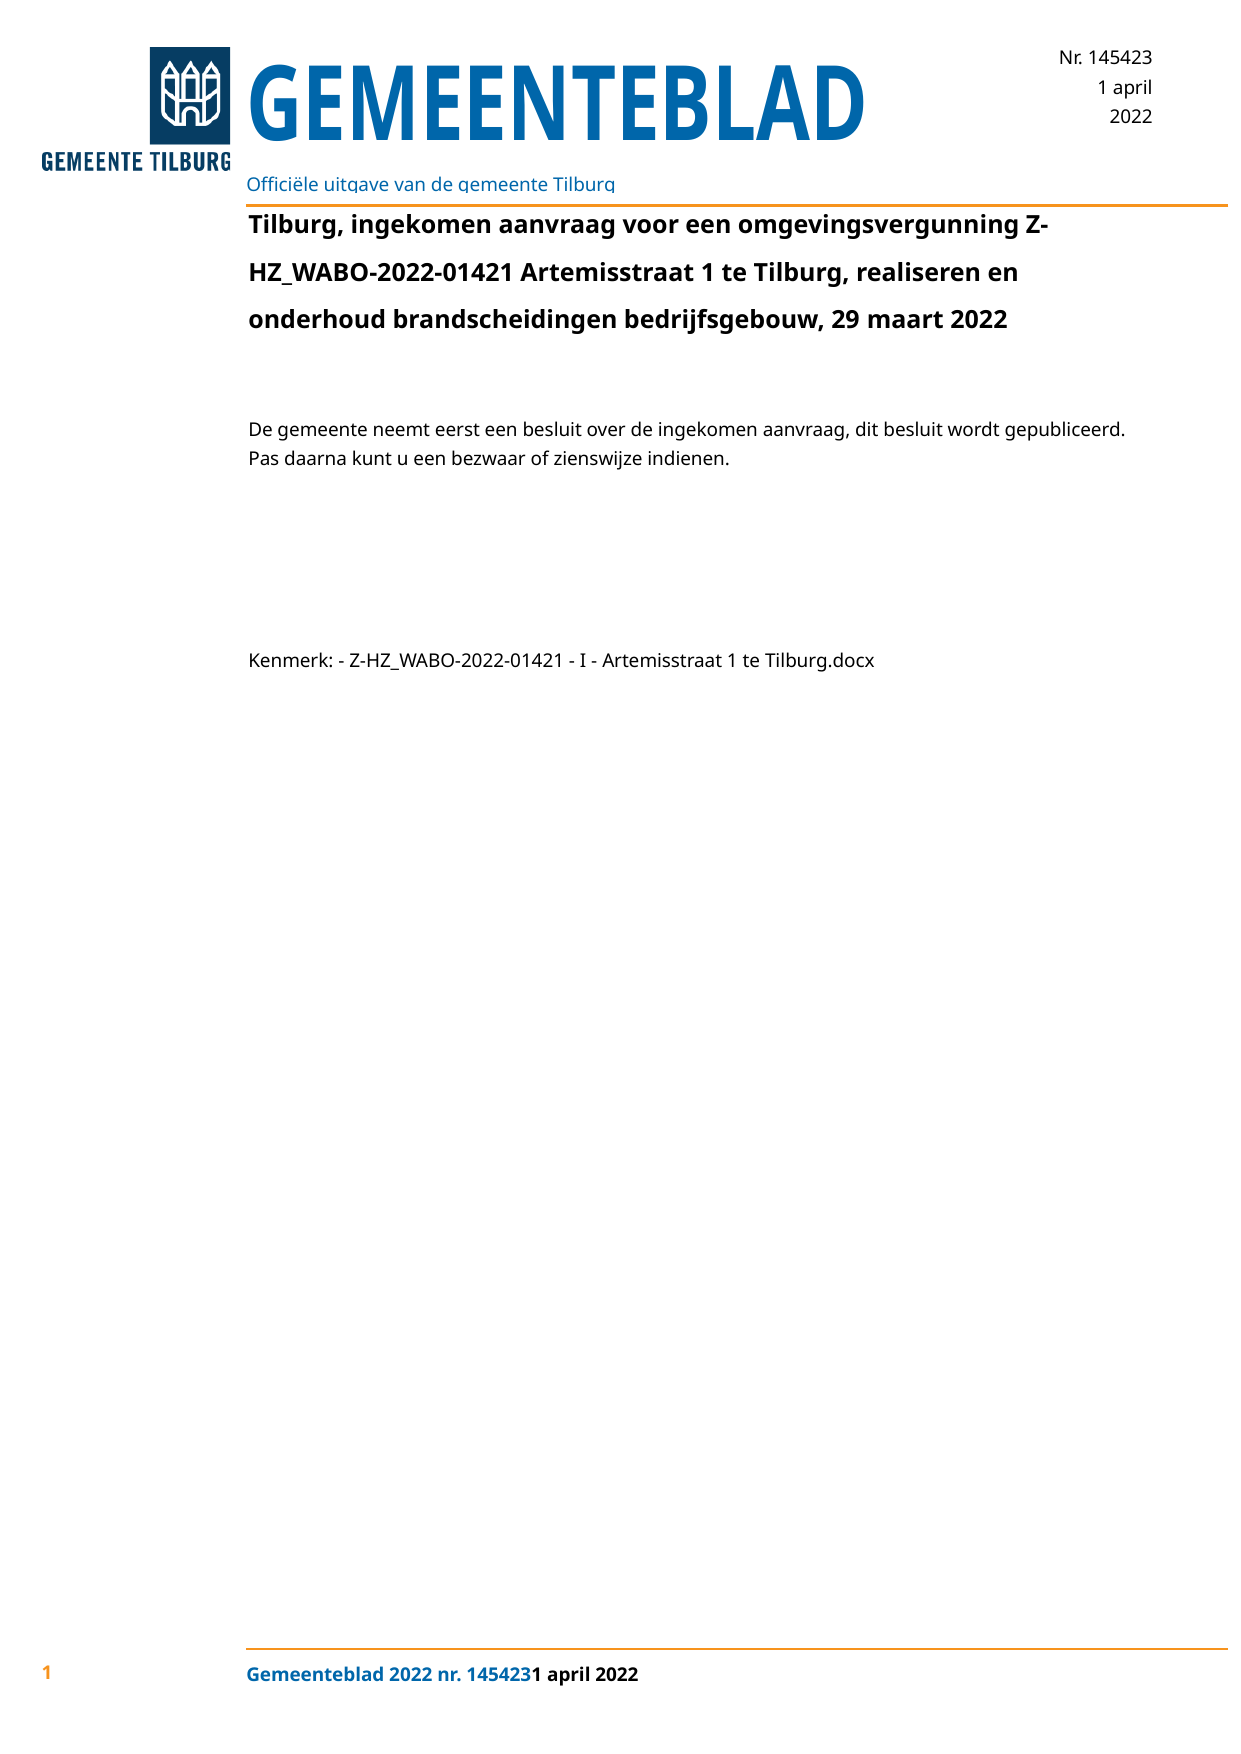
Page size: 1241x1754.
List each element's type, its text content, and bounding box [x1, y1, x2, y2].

text Kenmerk: - Z-HZ_WABO-2022-01421 - I - Artemisstraat 1 te Tilburg.docx [248, 647, 1152, 673]
text Tilburg, ingekomen aanvraag voor een omgevingsvergunning Z-HZ_WABO-2022-01421 Artemisstraat 1 te Tilburg, realiseren en onderhoud brandscheidingen bedrijfsgebouw, 29 maart 2022 [248, 207, 1152, 336]
picture [41, 47, 231, 172]
text De gemeente neemt eerst een besluit over de ingekomen aanvraag, dit besluit wordt gepubliceerd. Pas daarna kunt u een bezwaar of zienswijze indienen. [248, 416, 1152, 471]
